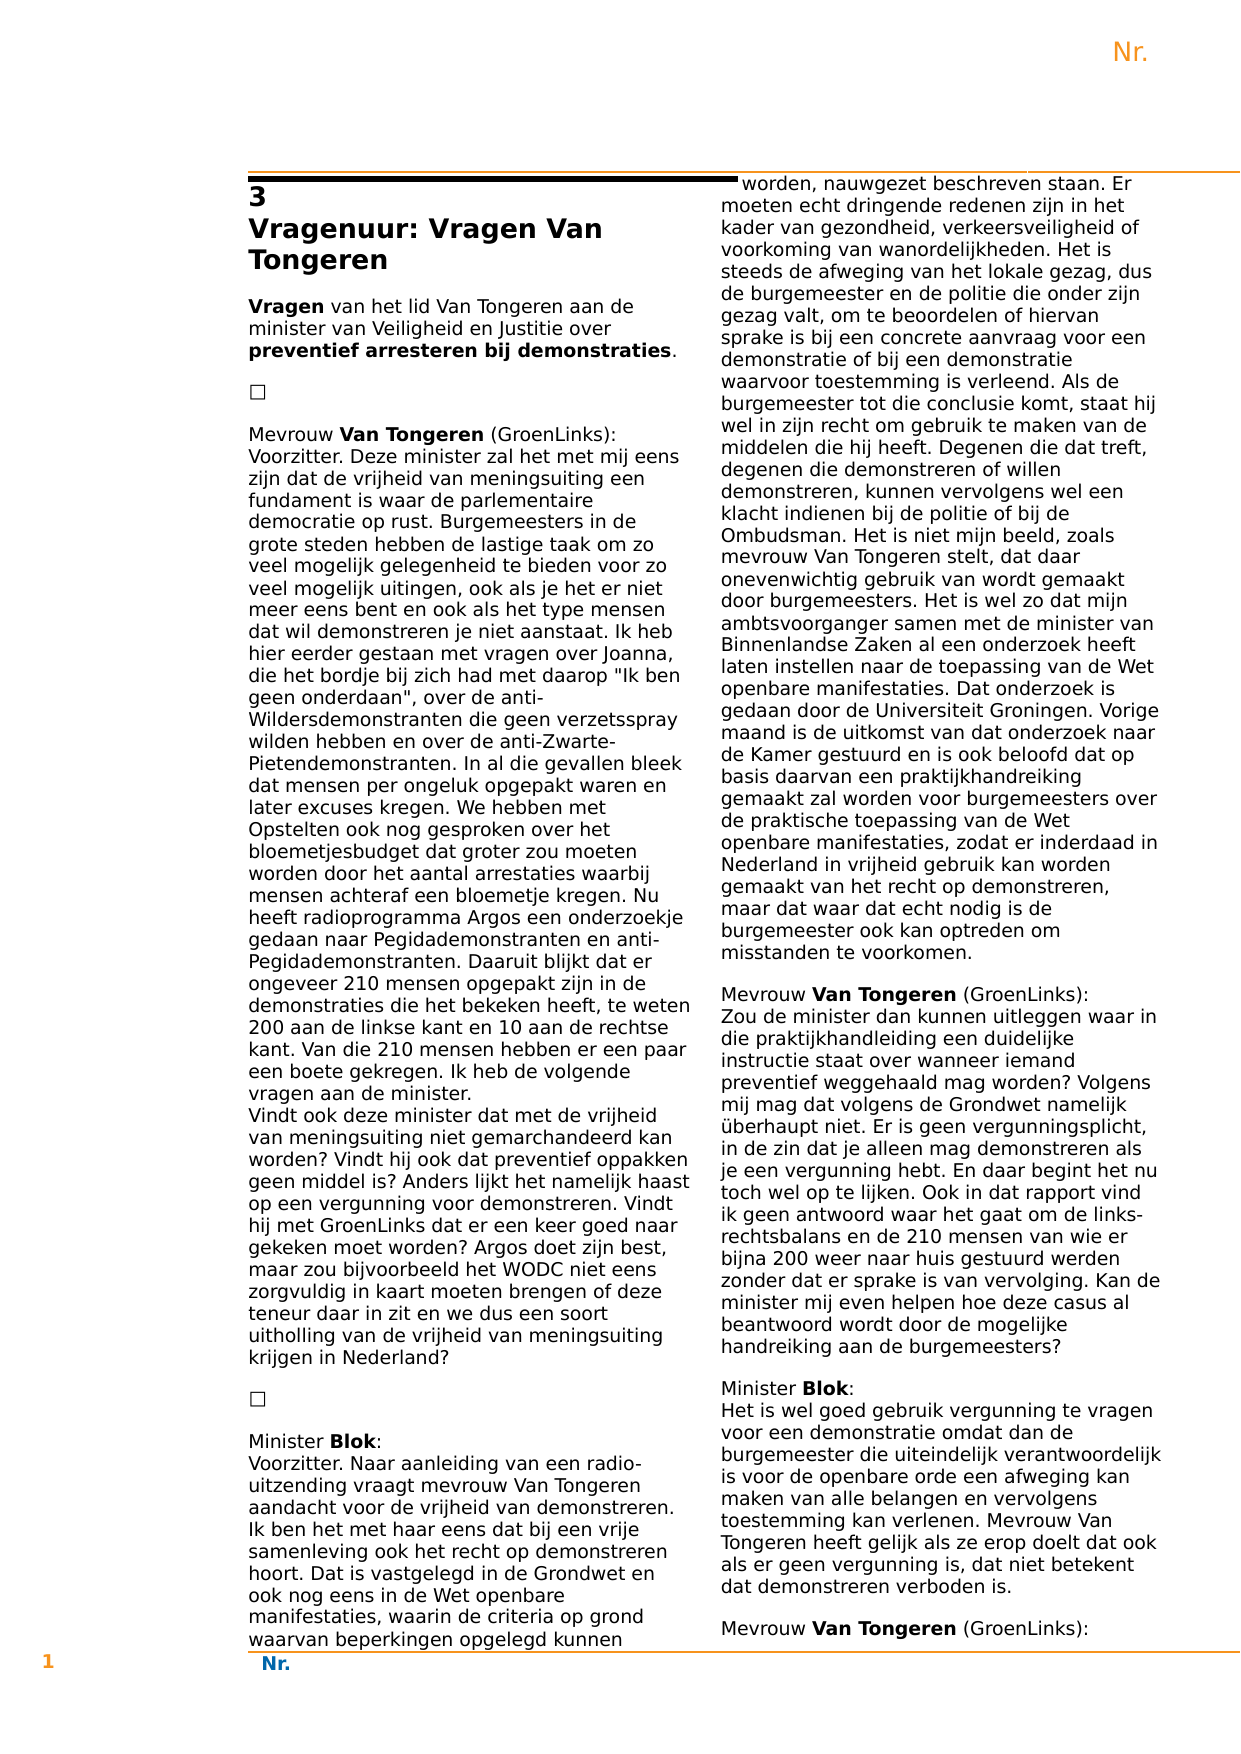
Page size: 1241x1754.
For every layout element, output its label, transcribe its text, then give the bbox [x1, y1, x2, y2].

text Minister Blok: [721, 1378, 1163, 1400]
text Mevrouw Van Tongeren (GroenLinks): [721, 1617, 1163, 1639]
text Mevrouw Van Tongeren (GroenLinks): [721, 984, 1163, 1006]
text Voorzitter. Naar aanleiding van een radio-uitzending vraagt mevrouw Van Tongeren aandacht voor de vrijheid van demonstreren. Ik ben het met haar eens dat bij een vrije samenleving ook het recht op demonstreren hoort. Dat is vastgelegd in de Grondwet en ook nog eens in de Wet openbare manifestaties, waarin de criteria op grond waarvan beperkingen opgelegd kunnen [248, 1453, 691, 1650]
text Vindt ook deze minister dat met de vrijheid van meningsuiting niet gemarchandeerd kan worden? Vindt hij ook dat preventief oppakken geen middel is? Anders lijkt het namelijk haast op een vergunning voor demonstreren. Vindt hij met GroenLinks dat er een keer goed naar gekeken moet worden? Argos doet zijn best, maar zou bijvoorbeeld het WODC niet eens zorgvuldig in kaart moeten brengen of deze teneur daar in zit en we dus een soort uitholling van de vrijheid van meningsuiting krijgen in Nederland? [248, 1105, 691, 1369]
title 3 Vragenuur: Vragen Van Tongeren [248, 182, 691, 276]
text Minister Blok: [248, 1431, 691, 1453]
text Zou de minister dan kunnen uitleggen waar in die praktijkhandleiding een duidelijke instructie staat over wanneer iemand preventief weggehaald mag worden? Volgens mij mag dat volgens de Grondwet namelijk überhaupt niet. Er is geen vergunningsplicht, in de zin dat je alleen mag demonstreren als je een vergunning hebt. En daar begint het nu toch wel op te lijken. Ook in dat rapport vind ik geen antwoord waar het gaat om de links-rechtsbalans en de 210 mensen van wie er bijna 200 weer naar huis gestuurd werden zonder dat er sprake is van vervolging. Kan de minister mij even helpen hoe deze casus al beantwoord wordt door de mogelijke handreiking aan de burgemeesters? [721, 1006, 1163, 1358]
text ⬜ [248, 382, 691, 403]
text Mevrouw Van Tongeren (GroenLinks): [248, 423, 691, 446]
text Het is wel goed gebruik vergunning te vragen voor een demonstratie omdat dan de burgemeester die uiteindelijk verantwoordelijk is voor de openbare orde een afweging kan maken van alle belangen en vervolgens toestemming kan verlenen. Mevrouw Van Tongeren heeft gelijk als ze erop doelt dat ook als er geen vergunning is, dat niet betekent dat demonstreren verboden is. [721, 1400, 1163, 1597]
text worden, nauwgezet beschreven staan. Er moeten echt dringende redenen zijn in het kader van gezondheid, verkeersveiligheid of voorkoming van wanordelijkheden. Het is steeds de afweging van het lokale gezag, dus de burgemeester en de politie die onder zijn gezag valt, om te beoordelen of hiervan sprake is bij een concrete aanvraag voor een demonstratie of bij een demonstratie waarvoor toestemming is verleend. Als de burgemeester tot die conclusie komt, staat hij wel in zijn recht om gebruik te maken van de middelen die hij heeft. Degenen die dat treft, degenen die demonstreren of willen demonstreren, kunnen vervolgens wel een klacht indienen bij de politie of bij de Ombudsman. Het is niet mijn beeld, zoals mevrouw Van Tongeren stelt, dat daar onevenwichtig gebruik van wordt gemaakt door burgemeesters. Het is wel zo dat mijn ambtsvoorganger samen met de minister van Binnenlandse Zaken al een onderzoek heeft laten instellen naar de toepassing van de Wet openbare manifestaties. Dat onderzoek is gedaan door de Universiteit Groningen. Vorige maand is de uitkomst van dat onderzoek naar de Kamer gestuurd en is ook beloofd dat op basis daarvan een praktijkhandreiking gemaakt zal worden voor burgemeesters over de praktische toepassing van de Wet openbare manifestaties, zodat er inderdaad in Nederland in vrijheid gebruik kan worden gemaakt van het recht op demonstreren, maar dat waar dat echt nodig is de burgemeester ook kan optreden om misstanden te voorkomen. [721, 173, 1163, 964]
text Vragen van het lid Van Tongeren aan de minister van Veiligheid en Justitie over preventief arresteren bij demonstraties. [248, 296, 691, 362]
text ⬜ [248, 1389, 691, 1411]
text Voorzitter. Deze minister zal het met mij eens zijn dat de vrijheid van meningsuiting een fundament is waar de parlementaire democratie op rust. Burgemeesters in de grote steden hebben de lastige taak om zo veel mogelijk gelegenheid te bieden voor zo veel mogelijk uitingen, ook als je het er niet meer eens bent en ook als het type mensen dat wil demonstreren je niet aanstaat. Ik heb hier eerder gestaan met vragen over Joanna, die het bordje bij zich had met daarop "Ik ben geen onderdaan", over de anti-Wildersdemonstranten die geen verzetsspray wilden hebben en over de anti-Zwarte-Pietendemonstranten. In al die gevallen bleek dat mensen per ongeluk opgepakt waren en later excuses kregen. We hebben met Opstelten ook nog gesproken over het bloemetjesbudget dat groter zou moeten worden door het aantal arrestaties waarbij mensen achteraf een bloemetje kregen. Nu heeft radioprogramma Argos een onderzoekje gedaan naar Pegidademonstranten en anti-Pegidademonstranten. Daaruit blijkt dat er ongeveer 210 mensen opgepakt zijn in de demonstraties die het bekeken heeft, te weten 200 aan de linkse kant en 10 aan de rechtse kant. Van die 210 mensen hebben er een paar een boete gekregen. Ik heb de volgende vragen aan de minister. [248, 446, 691, 1105]
